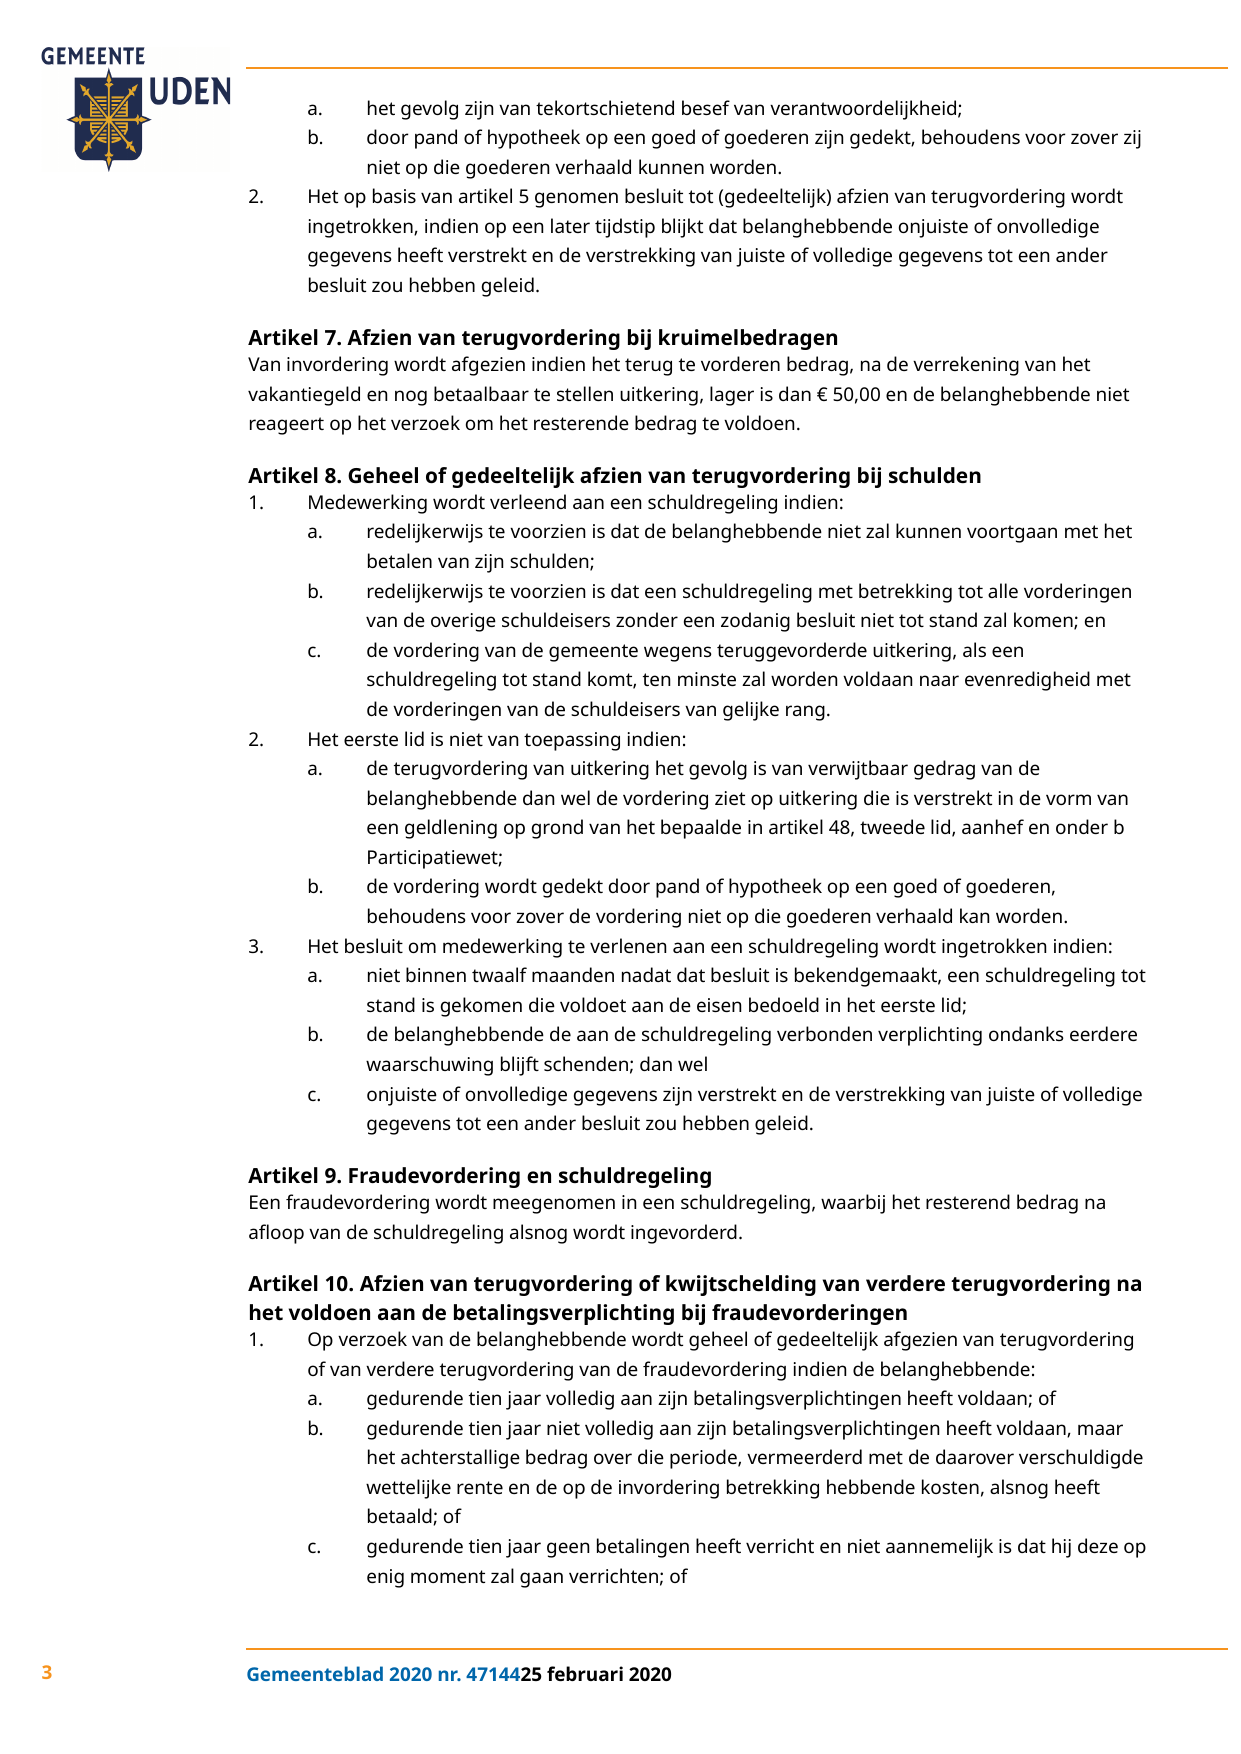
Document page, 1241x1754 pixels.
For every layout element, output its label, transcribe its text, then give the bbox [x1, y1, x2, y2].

list Medewerking wordt verleend aan een schuldregeling indien: [248, 489, 1152, 515]
text Artikel 9. Fraudevordering en schuldregeling [248, 1161, 1152, 1189]
list gedurende tien jaar volledig aan zijn betalingsverplichtingen heeft voldaan; of [307, 1385, 1152, 1411]
list Het besluit om medewerking te verlenen aan een schuldregeling wordt ingetrokken indien: [248, 933, 1152, 959]
text Artikel 10. Afzien van terugvordering of kwijtschelding van verdere terugvordering na het voldoen aan de betalingsverplichting bij fraudevorderingen [248, 1269, 1152, 1326]
text Artikel 7. Afzien van terugvordering bij kruimelbedragen [248, 323, 1152, 351]
list niet binnen twaalf maanden nadat dat besluit is bekendgemaakt, een schuldregeling tot stand is gekomen die voldoet aan de eisen bedoeld in het eerste lid; [307, 962, 1152, 1018]
list onjuiste of onvolledige gegevens zijn verstrekt en de verstrekking van juiste of volledige gegevens tot een ander besluit zou hebben geleid. [307, 1081, 1152, 1136]
list door pand of hypotheek op een goed of goederen zijn gedekt, behoudens voor zover zij niet op die goederen verhaald kunnen worden. [307, 124, 1152, 180]
list redelijkerwijs te voorzien is dat een schuldregeling met betrekking tot alle vorderingen van de overige schuldeisers zonder een zodanig besluit niet tot stand zal komen; en [307, 578, 1152, 633]
list de vordering wordt gedekt door pand of hypotheek op een goed of goederen, behoudens voor zover de vordering niet op die goederen verhaald kan worden. [307, 874, 1152, 929]
list de vordering van de gemeente wegens teruggevorderde uitkering, als een schuldregeling tot stand komt, ten minste zal worden voldaan naar evenredigheid met de vorderingen van de schuldeisers van gelijke rang. [307, 637, 1152, 722]
list het gevolg zijn van tekortschietend besef van verantwoordelijkheid; [307, 95, 1152, 121]
list Het eerste lid is niet van toepassing indien: [248, 726, 1152, 752]
list Het op basis van artikel 5 genomen besluit tot (gedeeltelijk) afzien van terugvordering wordt ingetrokken, indien op een later tijdstip blijkt dat belanghebbende onjuiste of onvolledige gegevens heeft verstrekt en de verstrekking van juiste of volledige gegevens tot een ander besluit zou hebben geleid. [248, 183, 1152, 298]
text Een fraudevordering wordt meegenomen in een schuldregeling, waarbij het resterend bedrag na afloop van de schuldregeling alsnog wordt ingevorderd. [248, 1189, 1152, 1244]
list gedurende tien jaar geen betalingen heeft verricht en niet aannemelijk is dat hij deze op enig moment zal gaan verrichten; of [307, 1533, 1152, 1588]
text Van invordering wordt afgezien indien het terug te vorderen bedrag, na de verrekening van het vakantiegeld en nog betaalbaar te stellen uitkering, lager is dan € 50,00 en de belanghebbende niet reageert op het verzoek om het resterende bedrag te voldoen. [248, 351, 1152, 436]
list redelijkerwijs te voorzien is dat de belanghebbende niet zal kunnen voortgaan met het betalen van zijn schulden; [307, 519, 1152, 574]
text Artikel 8. Geheel of gedeeltelijk afzien van terugvordering bij schulden [248, 461, 1152, 489]
list Op verzoek van de belanghebbende wordt geheel of gedeeltelijk afgezien van terugvordering of van verdere terugvordering van de fraudevordering indien de belanghebbende: [248, 1326, 1152, 1381]
list de terugvordering van uitkering het gevolg is van verwijtbaar gedrag van de belanghebbende dan wel de vordering ziet op uitkering die is verstrekt in de vorm van een geldlening op grond van het bepaalde in artikel 48, tweede lid, aanhef en onder b Participatiewet; [307, 755, 1152, 870]
list de belanghebbende de aan de schuldregeling verbonden verplichting ondanks eerdere waarschuwing blijft schenden; dan wel [307, 1022, 1152, 1077]
list gedurende tien jaar niet volledig aan zijn betalingsverplichtingen heeft voldaan, maar het achterstallige bedrag over die periode, vermeerderd met de daarover verschuldigde wettelijke rente en de op de invordering betrekking hebbende kosten, alsnog heeft betaald; of [307, 1415, 1152, 1529]
picture [41, 47, 231, 172]
